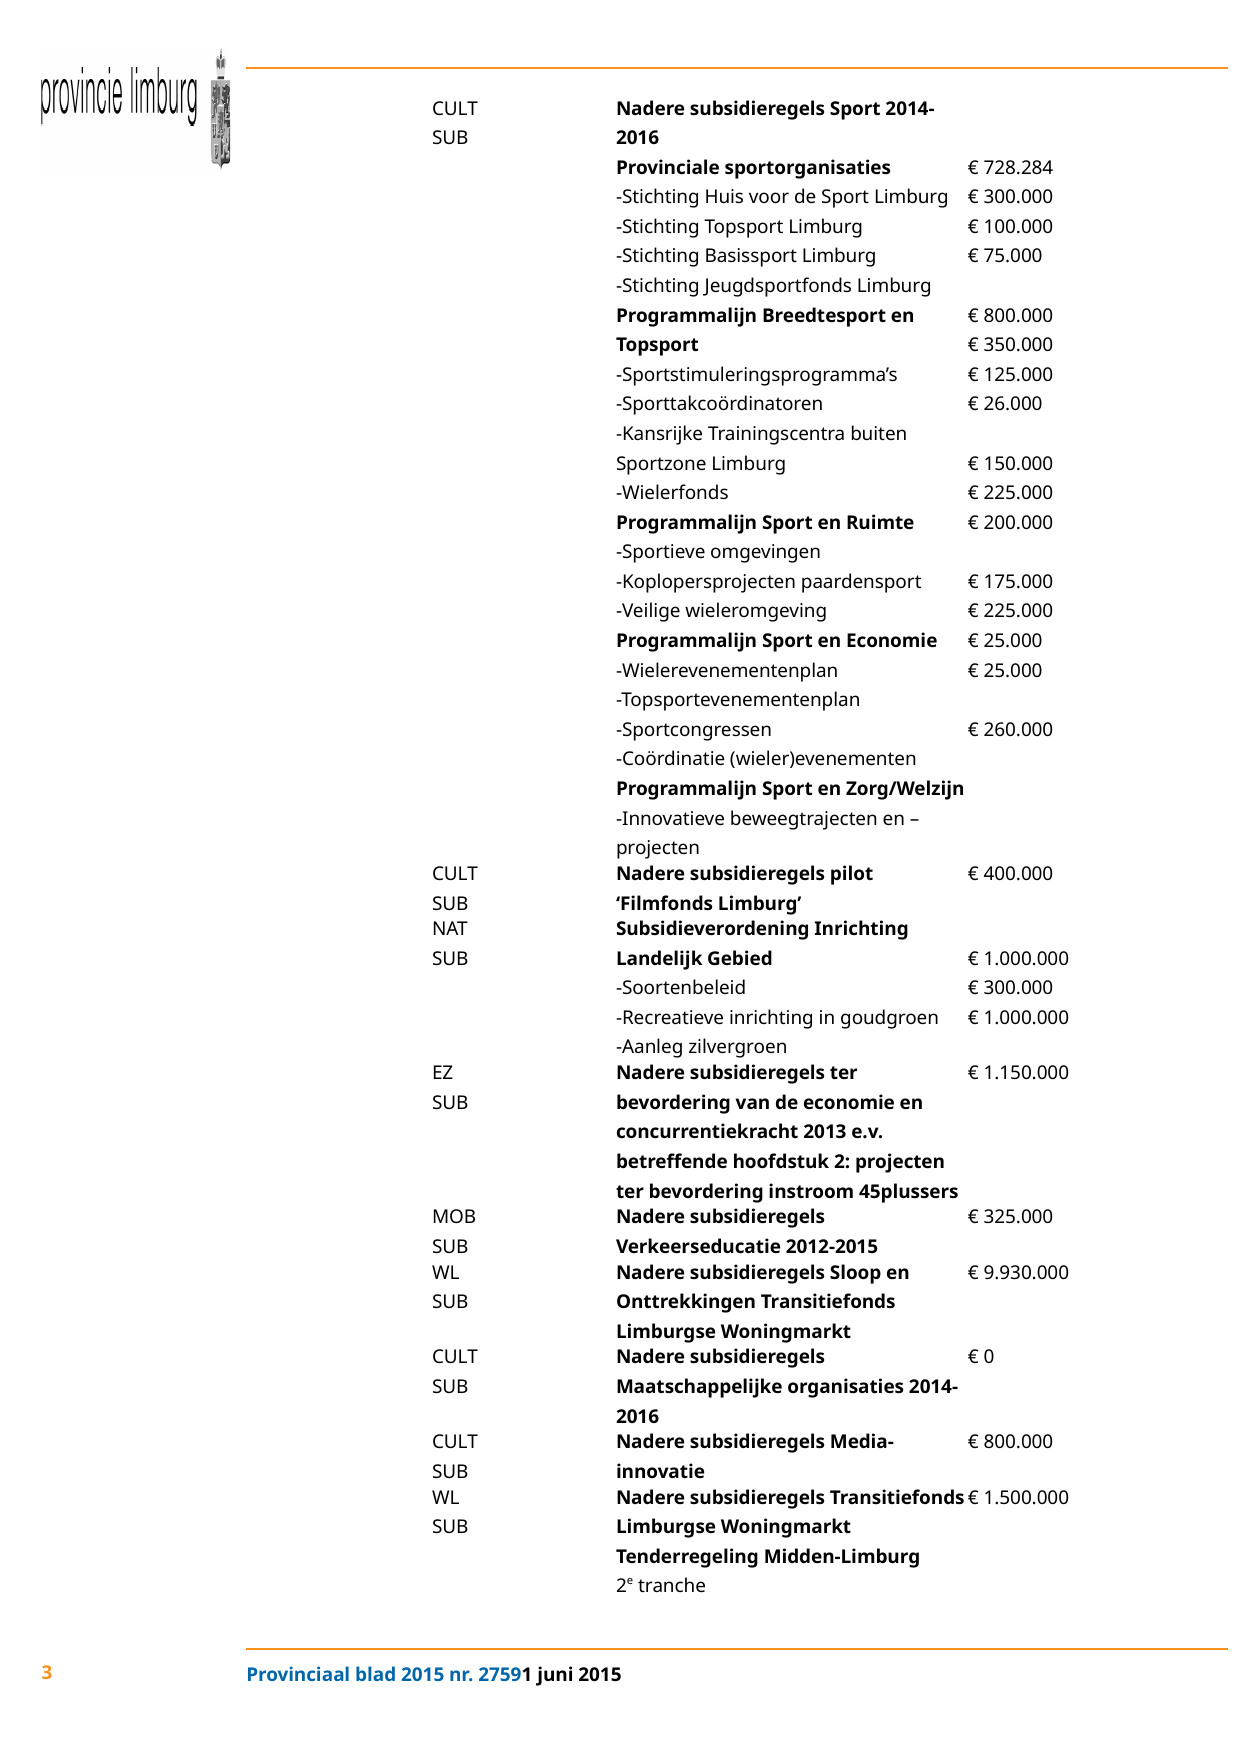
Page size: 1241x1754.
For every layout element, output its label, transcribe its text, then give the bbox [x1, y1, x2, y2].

table_cell € 9.930.000 [968, 1259, 1152, 1344]
table_cell € 400.000 [968, 860, 1152, 915]
table_cell CULT SUB [432, 1429, 616, 1484]
table_cell [248, 95, 432, 860]
table_cell Nadere subsidieregels Verkeerseducatie 2012-2015 [616, 1204, 968, 1259]
table_cell € 0 [968, 1344, 1152, 1429]
table_cell Subsidieverordening Inrichting Landelijk Gebied -Soortenbeleid -Recreatieve inrichting in goudgroen -Aanleg zilvergroen [616, 915, 968, 1059]
table_cell EZ SUB [432, 1060, 616, 1203]
table_cell NAT SUB [432, 915, 616, 1059]
table_cell WL SUB [432, 1259, 616, 1344]
table_cell € 728.284 € 300.000 € 100.000 € 75.000 € 800.000 € 350.000 € 125.000 € 26.000 € 150.000 € 225.000 € 200.000 € 175.000 € 225.000 € 25.000 € 25.000 € 260.000 [968, 95, 1152, 860]
table_cell € 1.150.000 [968, 1060, 1152, 1203]
table_cell € 1.000.000 € 300.000 € 1.000.000 [968, 915, 1152, 1059]
picture [41, 47, 231, 172]
table_cell Nadere subsidieregels ter bevordering van de economie en concurrentiekracht 2013 e.v. betreffende hoofdstuk 2: projecten ter bevordering instroom 45plussers [616, 1060, 968, 1203]
table_cell [248, 1060, 432, 1203]
table_cell [248, 915, 432, 1059]
table_cell Nadere subsidieregels Maatschappelijke organisaties 2014-2016 [616, 1344, 968, 1429]
table_cell Nadere subsidieregels Sport 2014-2016 Provinciale sportorganisaties -Stichting Huis voor de Sport Limburg -Stichting Topsport Limburg -Stichting Basissport Limburg -Stichting Jeugdsportfonds Limburg Programmalijn Breedtesport en Topsport -Sportstimuleringsprogramma’s -Sporttakcoördinatoren -Kansrijke Trainingscentra buiten Sportzone Limburg -Wielerfonds Programmalijn Sport en Ruimte -Sportieve omgevingen -Koplopersprojecten paardensport -Veilige wieleromgeving Programmalijn Sport en Economie -Wielerevenementenplan -Topsportevenementenplan -Sportcongressen -Coördinatie (wieler)evenementen Programmalijn Sport en Zorg/Welzijn -Innovatieve beweegtrajecten en –projecten [616, 95, 968, 860]
table_cell [248, 860, 432, 915]
table_cell MOB SUB [432, 1204, 616, 1259]
table_cell CULT SUB [432, 1344, 616, 1429]
table_cell [248, 1344, 432, 1429]
table_cell € 1.500.000 [968, 1484, 1152, 1598]
table_cell € 800.000 [968, 1429, 1152, 1484]
table_cell Nadere subsidieregels Transitiefonds Limburgse Woningmarkt Tenderregeling Midden-Limburg 2e tranche [616, 1484, 968, 1598]
table_cell WL SUB [432, 1484, 616, 1598]
table_cell Nadere subsidieregels Media-innovatie [616, 1429, 968, 1484]
table_cell [248, 1259, 432, 1344]
table_cell CULT SUB [432, 860, 616, 915]
table_cell Nadere subsidieregels pilot ‘Filmfonds Limburg’ [616, 860, 968, 915]
table_cell Nadere subsidieregels Sloop en Onttrekkingen Transitiefonds Limburgse Woningmarkt [616, 1259, 968, 1344]
table_cell [248, 1484, 432, 1598]
table_cell [248, 1204, 432, 1259]
table_cell CULT SUB [432, 95, 616, 860]
table_cell € 325.000 [968, 1204, 1152, 1259]
table_cell [248, 1429, 432, 1484]
